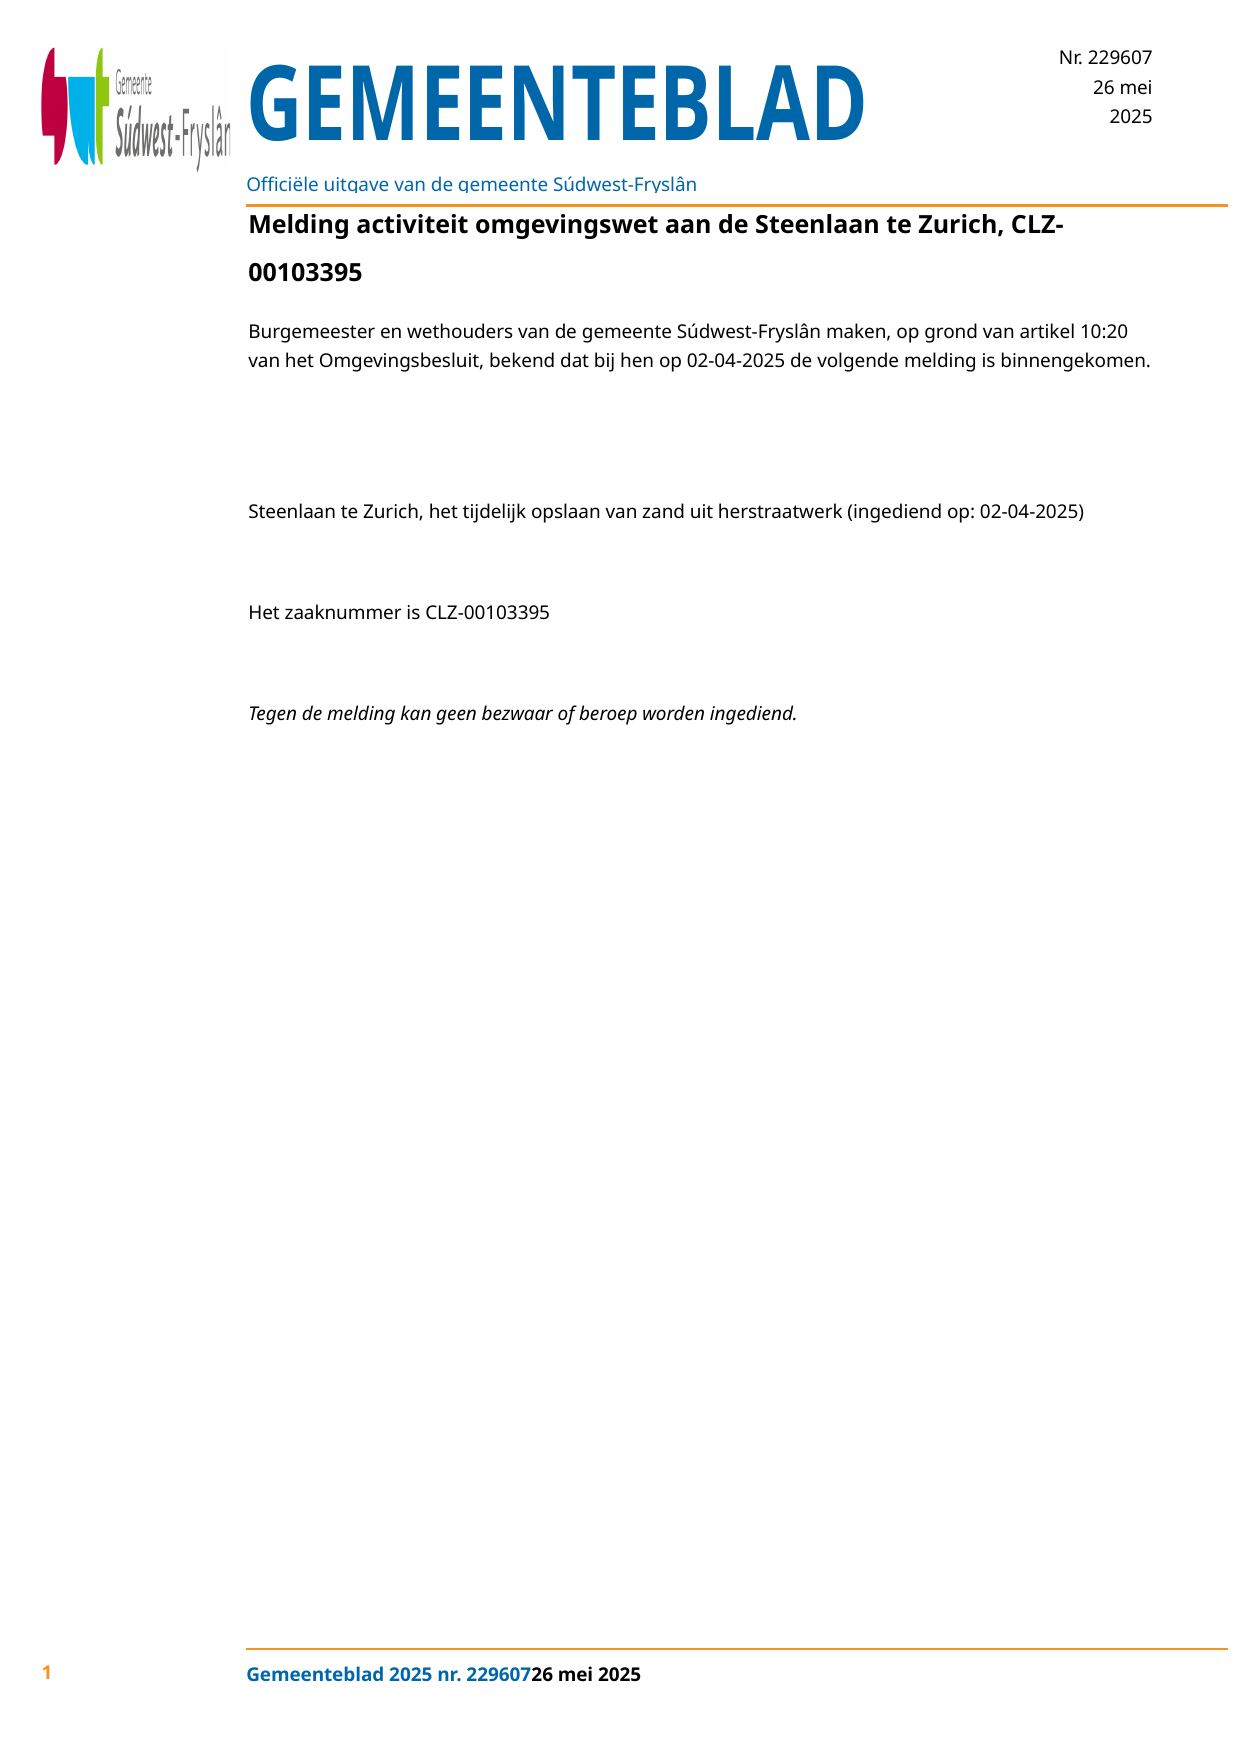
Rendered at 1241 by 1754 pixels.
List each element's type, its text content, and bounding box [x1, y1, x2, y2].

picture [41, 47, 231, 172]
text Steenlaan te Zurich, het tijdelijk opslaan van zand uit herstraatwerk (ingediend op: 02-04-2025) [248, 499, 1152, 524]
text Het zaaknummer is CLZ-00103395 [248, 599, 1152, 625]
text Tegen de melding kan geen bezwaar of beroep worden ingediend. [248, 700, 1152, 726]
text Melding activiteit omgevingswet aan de Steenlaan te Zurich, CLZ-00103395 [248, 207, 1152, 288]
text Burgemeester en wethouders van de gemeente Súdwest-Fryslân maken, op grond van artikel 10:20 van het Omgevingsbesluit, bekend dat bij hen op 02-04-2025 de volgende melding is binnengekomen. [248, 318, 1152, 373]
